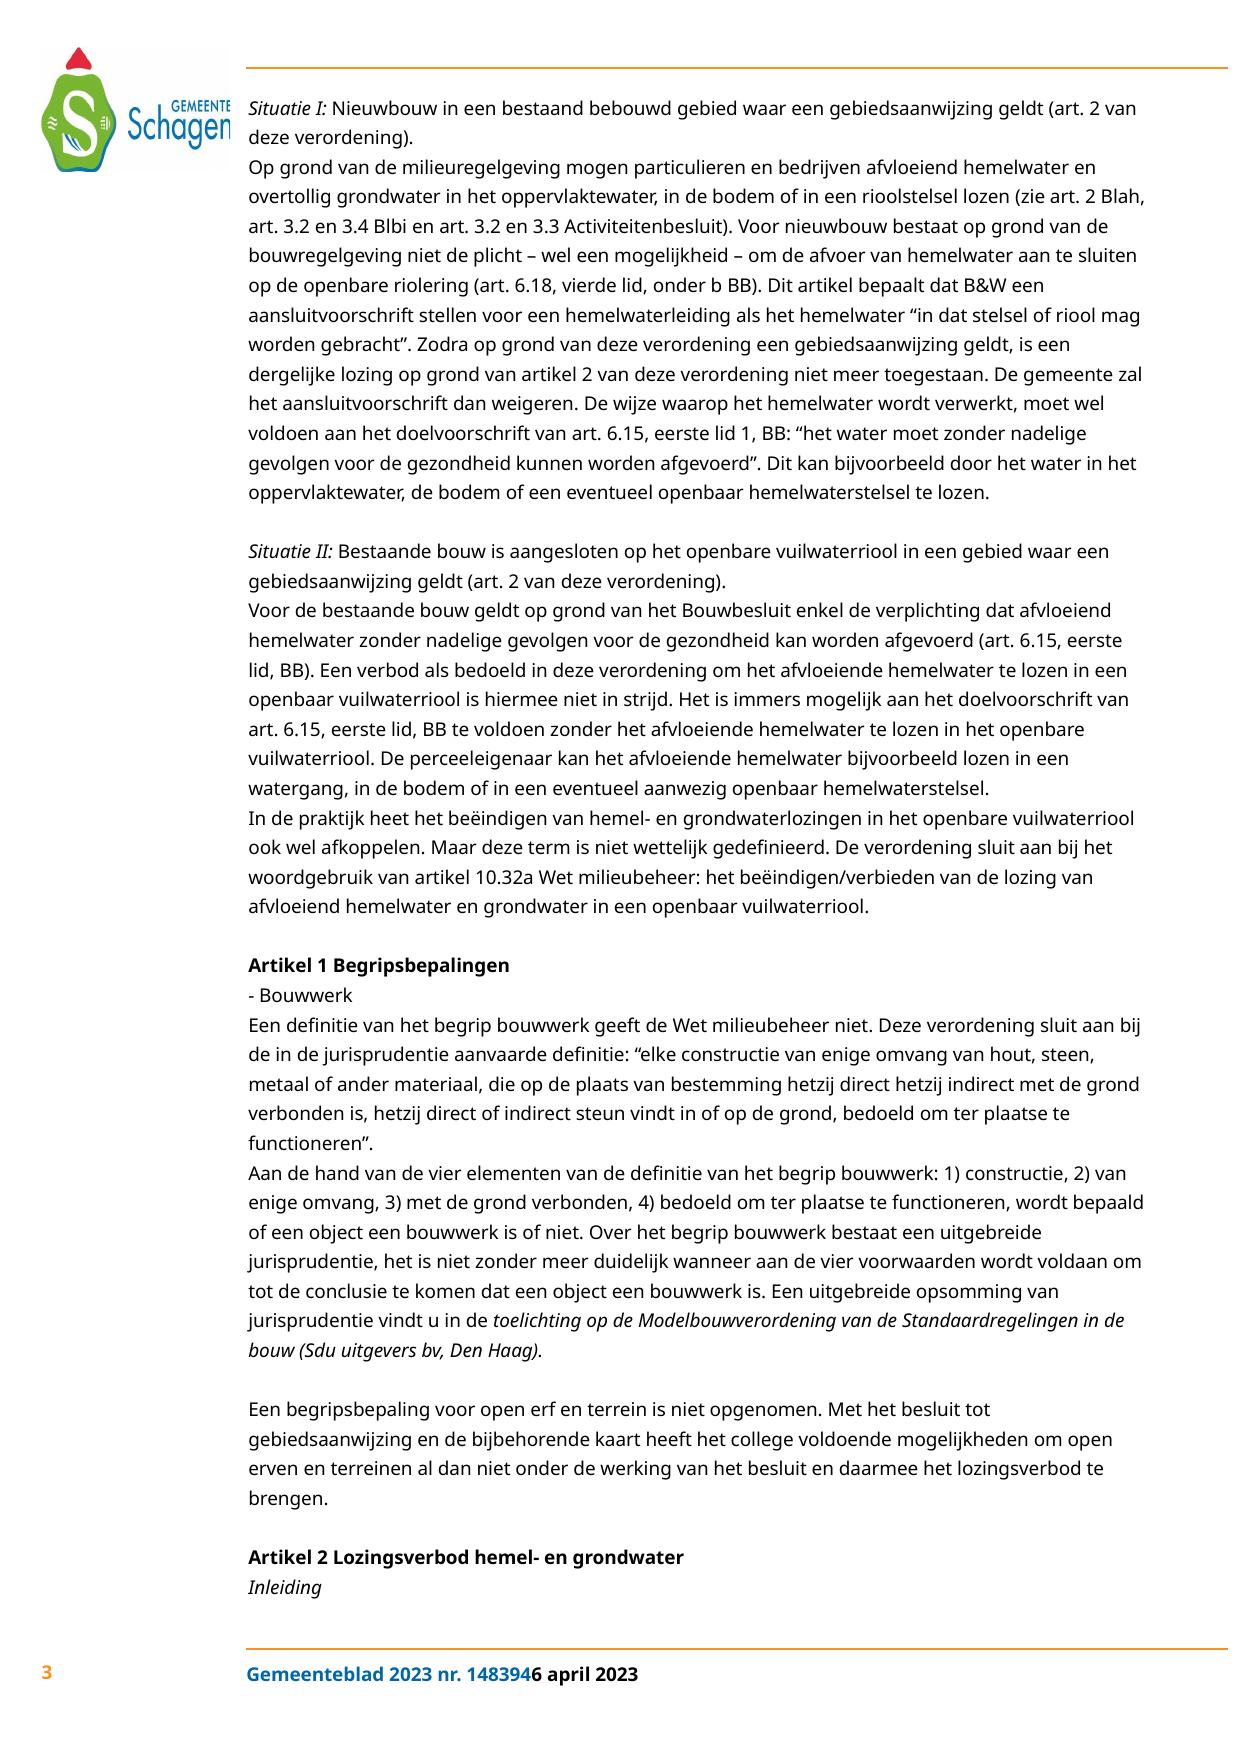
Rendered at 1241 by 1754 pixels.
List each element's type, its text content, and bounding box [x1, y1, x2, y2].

text Inleiding [248, 1574, 1152, 1600]
text In de praktijk heet het beëindigen van hemel- en grondwaterlozingen in het openbare vuilwaterriool ook wel afkoppelen. Maar deze term is niet wettelijk gedefinieerd. De verordening sluit aan bij het woordgebruik van artikel 10.32a Wet milieubeheer: het beëindigen/verbieden van de lozing van afvloeiend hemelwater en grondwater in een openbaar vuilwaterriool. [248, 805, 1152, 919]
text Een definitie van het begrip bouwwerk geeft de Wet milieubeheer niet. Deze verordening sluit aan bij de in de jurisprudentie aanvaarde definitie: “elke constructie van enige omvang van hout, steen, metaal of ander materiaal, die op de plaats van bestemming hetzij direct hetzij indirect met de grond verbonden is, hetzij direct of indirect steun vindt in of op de grond, bedoeld om ter plaatse te functioneren”. [248, 1012, 1152, 1156]
text Situatie I: Nieuwbouw in een bestaand bebouwd gebied waar een gebiedsaanwijzing geldt (art. 2 van deze verordening). [248, 95, 1152, 150]
text - Bouwwerk [248, 982, 1152, 1008]
text Een begripsbepaling voor open erf en terrein is niet opgenomen. Met het besluit tot gebiedsaanwijzing en de bijbehorende kaart heeft het college voldoende mogelijkheden om open erven en terreinen al dan niet onder de werking van het besluit en daarmee het lozingsverbod te brengen. [248, 1396, 1152, 1511]
text Voor de bestaande bouw geldt op grond van het Bouwbesluit enkel de verplichting dat afvloeiend hemelwater zonder nadelige gevolgen voor de gezondheid kan worden afgevoerd (art. 6.15, eerste lid, BB). Een verbod als bedoeld in deze verordening om het afvloeiende hemelwater te lozen in een openbaar vuilwaterriool is hiermee niet in strijd. Het is immers mogelijk aan het doelvoorschrift van art. 6.15, eerste lid, BB te voldoen zonder het afvloeiende hemelwater te lozen in het openbare vuilwaterriool. De perceeleigenaar kan het afvloeiende hemelwater bijvoorbeeld lozen in een watergang, in de bodem of in een eventueel aanwezig openbaar hemelwaterstelsel. [248, 598, 1152, 801]
text Situatie II: Bestaande bouw is aangesloten op het openbare vuilwaterriool in een gebied waar een gebiedsaanwijzing geldt (art. 2 van deze verordening). [248, 538, 1152, 594]
text Aan de hand van de vier elementen van de definitie van het begrip bouwwerk: 1) constructie, 2) van enige omvang, 3) met de grond verbonden, 4) bedoeld om ter plaatse te functioneren, wordt bepaald of een object een bouwwerk is of niet. Over het begrip bouwwerk bestaat een uitgebreide jurisprudentie, het is niet zonder meer duidelijk wanneer aan de vier voorwaarden wordt voldaan om tot de conclusie te komen dat een object een bouwwerk is. Een uitgebreide opsomming van jurisprudentie vindt u in de toelichting op de Modelbouwverordening van de Standaardregelingen in de bouw (Sdu uitgevers bv, Den Haag). [248, 1160, 1152, 1363]
text Artikel 1 Begripsbepalingen [248, 953, 1152, 978]
picture [41, 47, 231, 172]
text Artikel 2 Lozingsverbod hemel- en grondwater [248, 1544, 1152, 1570]
text Op grond van de milieuregelgeving mogen particulieren en bedrijven afvloeiend hemelwater en overtollig grondwater in het oppervlaktewater, in de bodem of in een rioolstelsel lozen (zie art. 2 Blah, art. 3.2 en 3.4 Blbi en art. 3.2 en 3.3 Activiteitenbesluit). Voor nieuwbouw bestaat op grond van de bouwregelgeving niet de plicht – wel een mogelijkheid – om de afvoer van hemelwater aan te sluiten op de openbare riolering (art. 6.18, vierde lid, onder b BB). Dit artikel bepaalt dat B&W een aansluitvoorschrift stellen voor een hemelwaterleiding als het hemelwater “in dat stelsel of riool mag worden gebracht”. Zodra op grond van deze verordening een gebiedsaanwijzing geldt, is een dergelijke lozing op grond van artikel 2 van deze verordening niet meer toegestaan. De gemeente zal het aansluitvoorschrift dan weigeren. De wijze waarop het hemelwater wordt verwerkt, moet wel voldoen aan het doelvoorschrift van art. 6.15, eerste lid 1, BB: “het water moet zonder nadelige gevolgen voor de gezondheid kunnen worden afgevoerd”. Dit kan bijvoorbeeld door het water in het oppervlaktewater, de bodem of een eventueel openbaar hemelwaterstelsel te lozen. [248, 154, 1152, 505]
